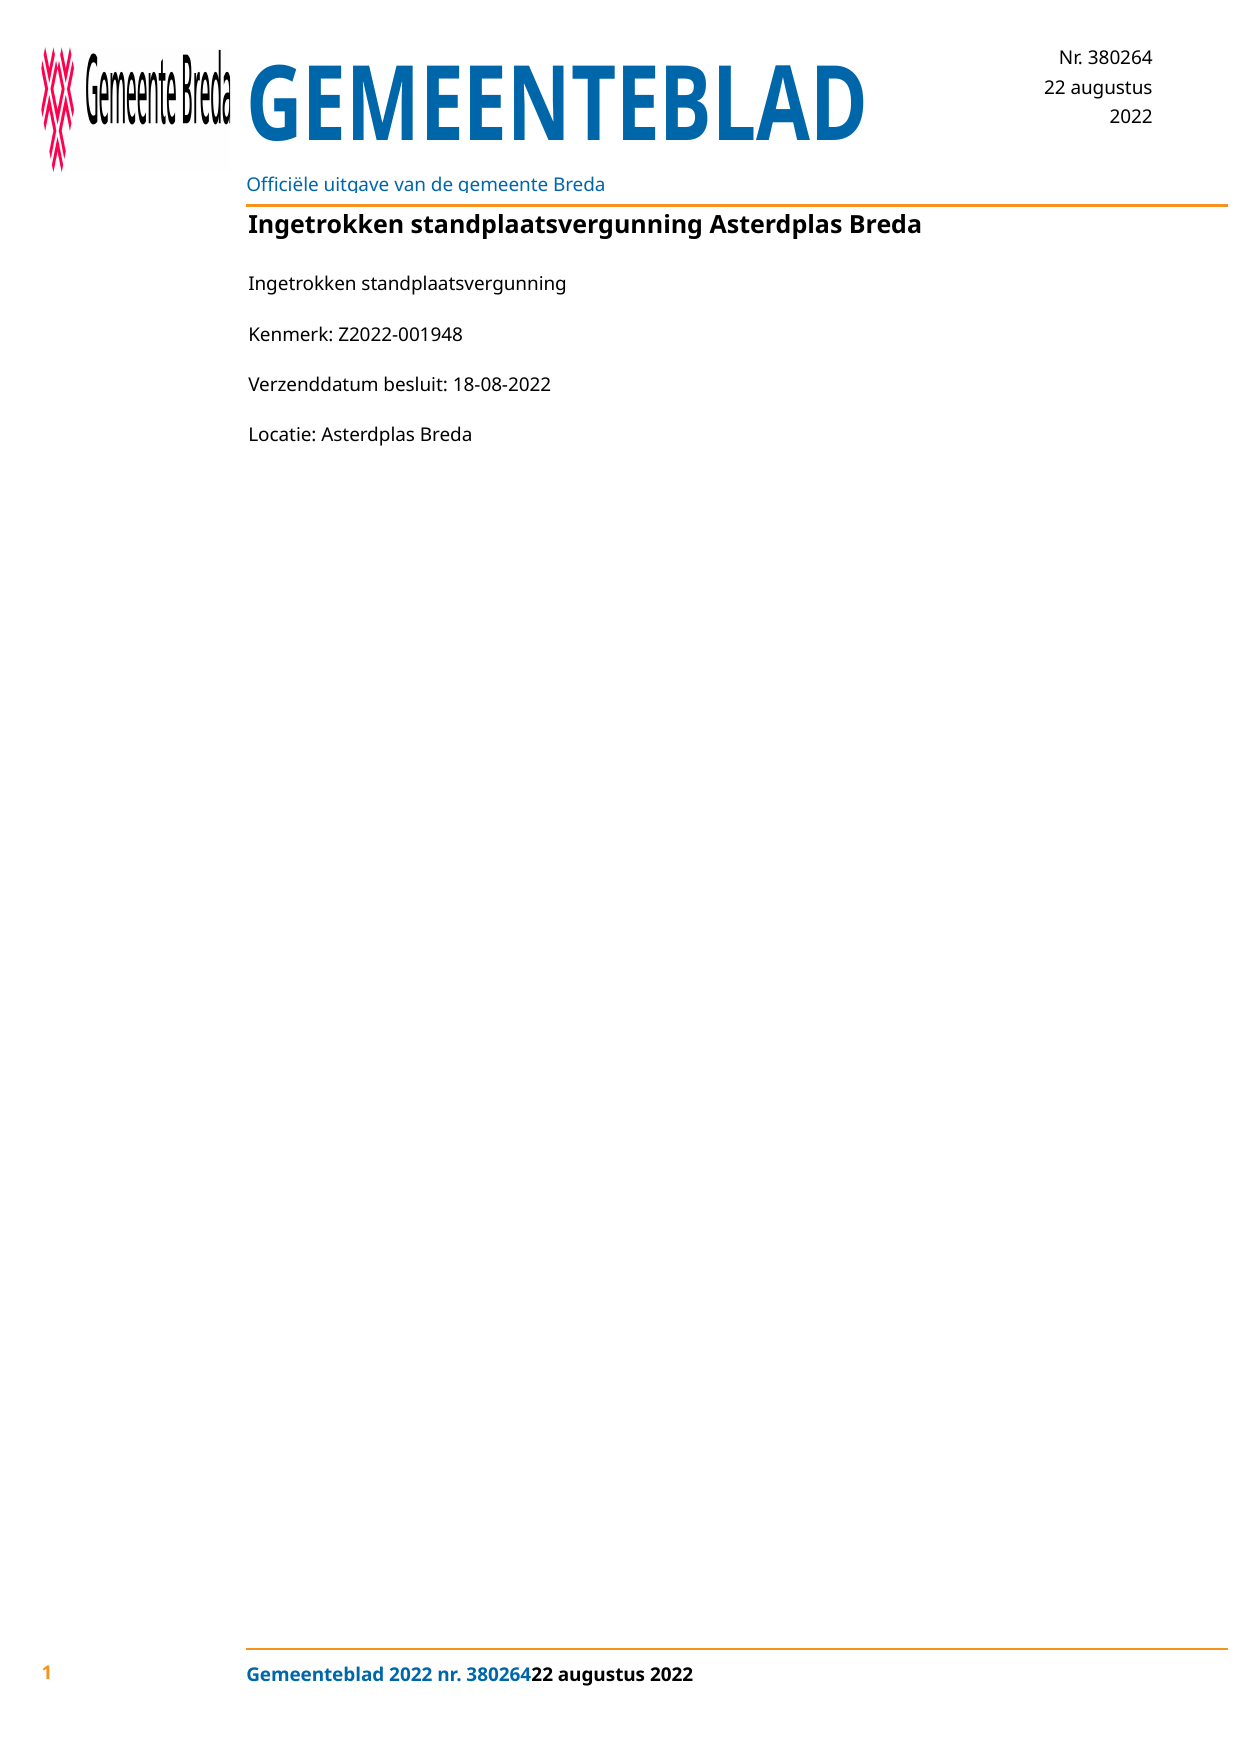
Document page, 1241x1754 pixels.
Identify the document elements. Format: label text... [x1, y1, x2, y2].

text Kenmerk: Z2022-001948 [248, 321, 1152, 346]
text Ingetrokken standplaatsvergunning [248, 270, 1152, 296]
text Locatie: Asterdplas Breda [248, 422, 1152, 447]
picture [41, 47, 231, 172]
text Ingetrokken standplaatsvergunning Asterdplas Breda [248, 207, 1152, 241]
text Verzenddatum besluit: 18-08-2022 [248, 371, 1152, 397]
